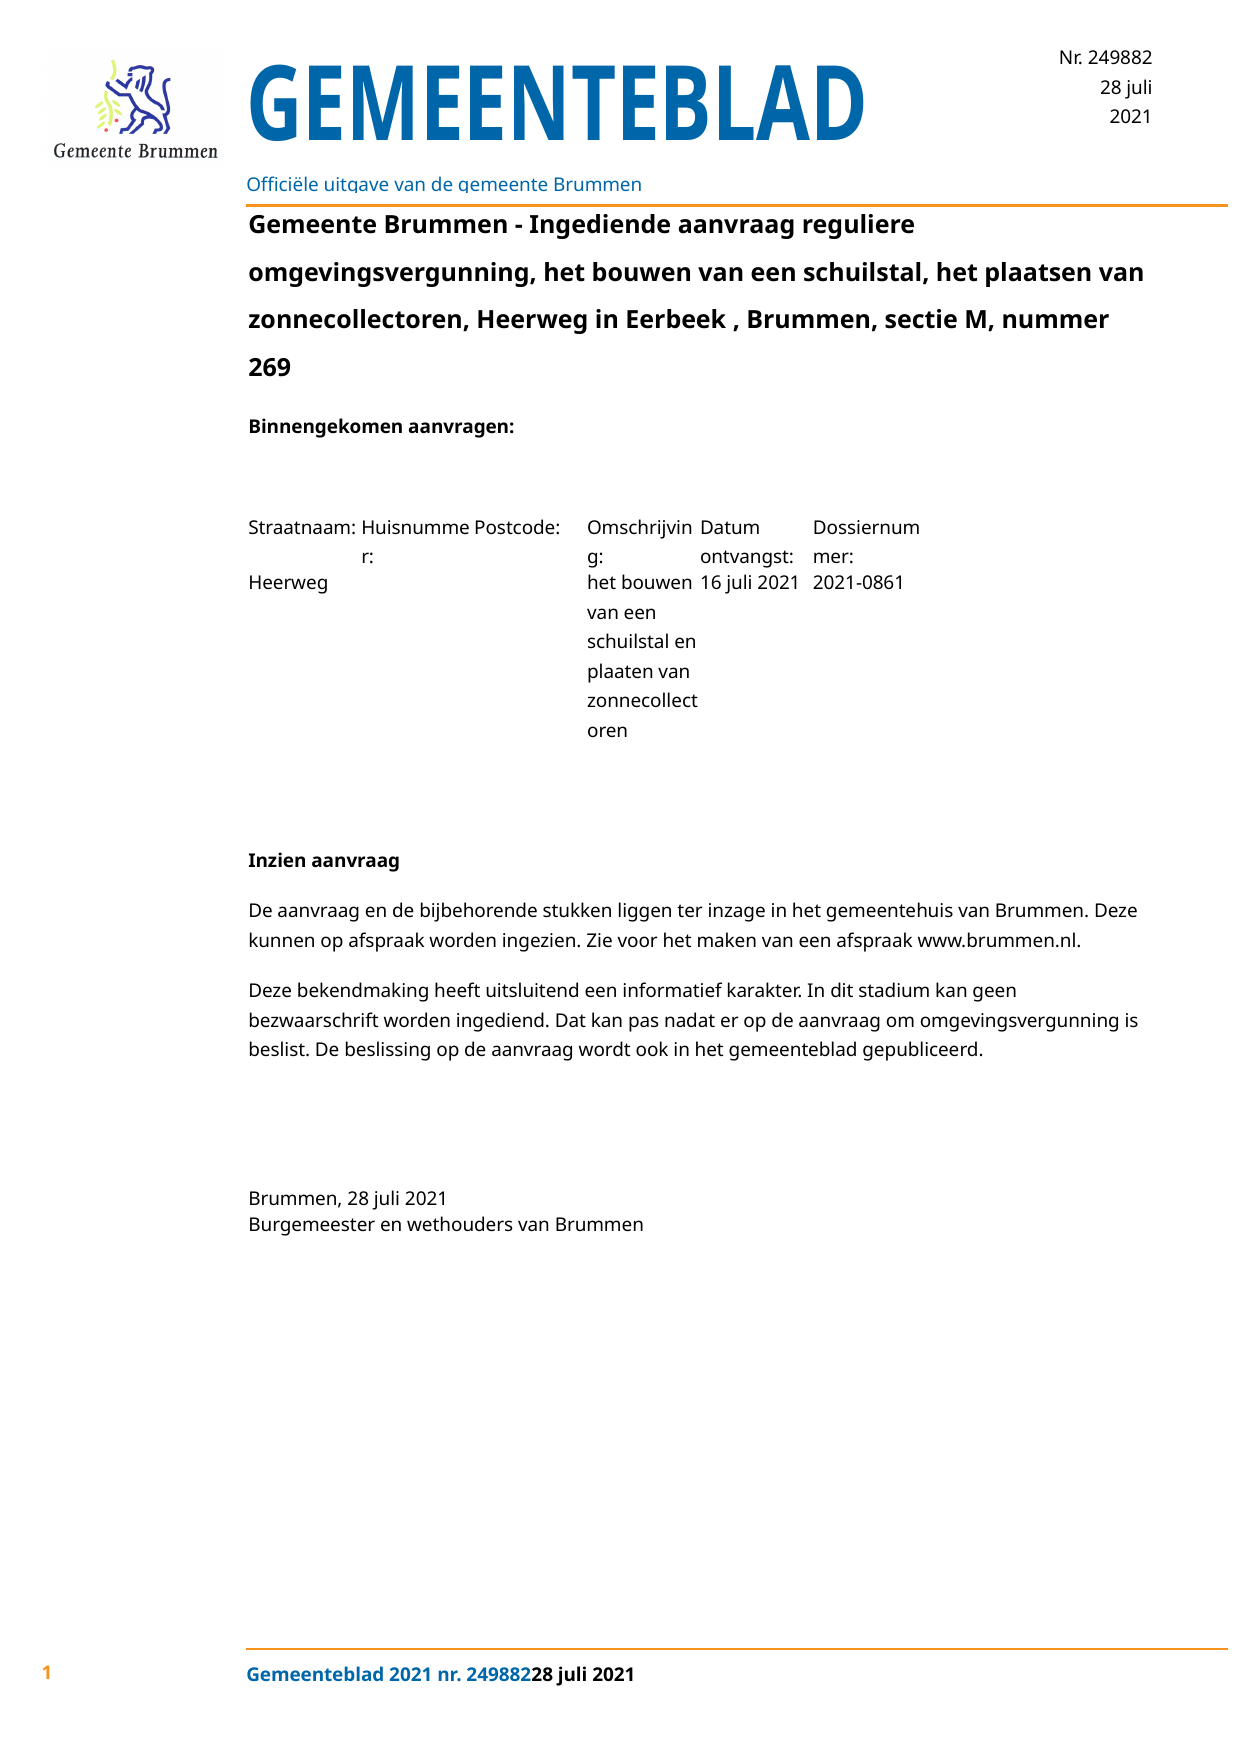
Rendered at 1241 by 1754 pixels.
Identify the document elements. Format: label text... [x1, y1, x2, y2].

table_header Dossiernummer: [813, 514, 926, 569]
table_cell 16 juli 2021 [700, 569, 813, 743]
picture [41, 47, 231, 172]
text Gemeente Brummen - Ingediende aanvraag reguliere omgevingsvergunning, het bouwen van een schuilstal, het plaatsen van zonnecollectoren, Heerweg in Eerbeek , Brummen, sectie M, nummer 269 [248, 207, 1152, 384]
table_cell Heerweg [248, 569, 361, 743]
table_header Huisnummer: [361, 514, 474, 569]
table_cell [474, 569, 587, 743]
table_header Straatnaam: [248, 514, 361, 569]
table_header [926, 514, 1038, 569]
text Binnengekomen aanvragen: [248, 413, 1152, 439]
table_cell [926, 569, 1038, 743]
text Burgemeester en wethouders van Brummen [248, 1211, 1152, 1237]
table_cell 2021-0861 [813, 569, 926, 743]
text Inzien aanvraag [248, 847, 1152, 873]
table_cell [361, 569, 474, 743]
text Brummen, 28 juli 2021 [248, 1185, 1152, 1211]
table_header [1039, 514, 1152, 569]
table_header Datum ontvangst: [700, 514, 813, 569]
table_header Postcode: [474, 514, 587, 569]
table_cell het bouwen van een schuilstal en plaaten van zonnecollectoren [587, 569, 700, 743]
table_cell [1039, 569, 1152, 743]
text Deze bekendmaking heeft uitsluitend een informatief karakter. In dit stadium kan geen bezwaarschrift worden ingediend. Dat kan pas nadat er op de aanvraag om omgevingsvergunning is beslist. De beslissing op de aanvraag wordt ook in het gemeenteblad gepubliceerd. [248, 977, 1152, 1062]
text De aanvraag en de bijbehorende stukken liggen ter inzage in het gemeentehuis van Brummen. Deze kunnen op afspraak worden ingezien. Zie voor het maken van een afspraak www.brummen.nl. [248, 897, 1152, 953]
table_header Omschrijving: [587, 514, 700, 569]
